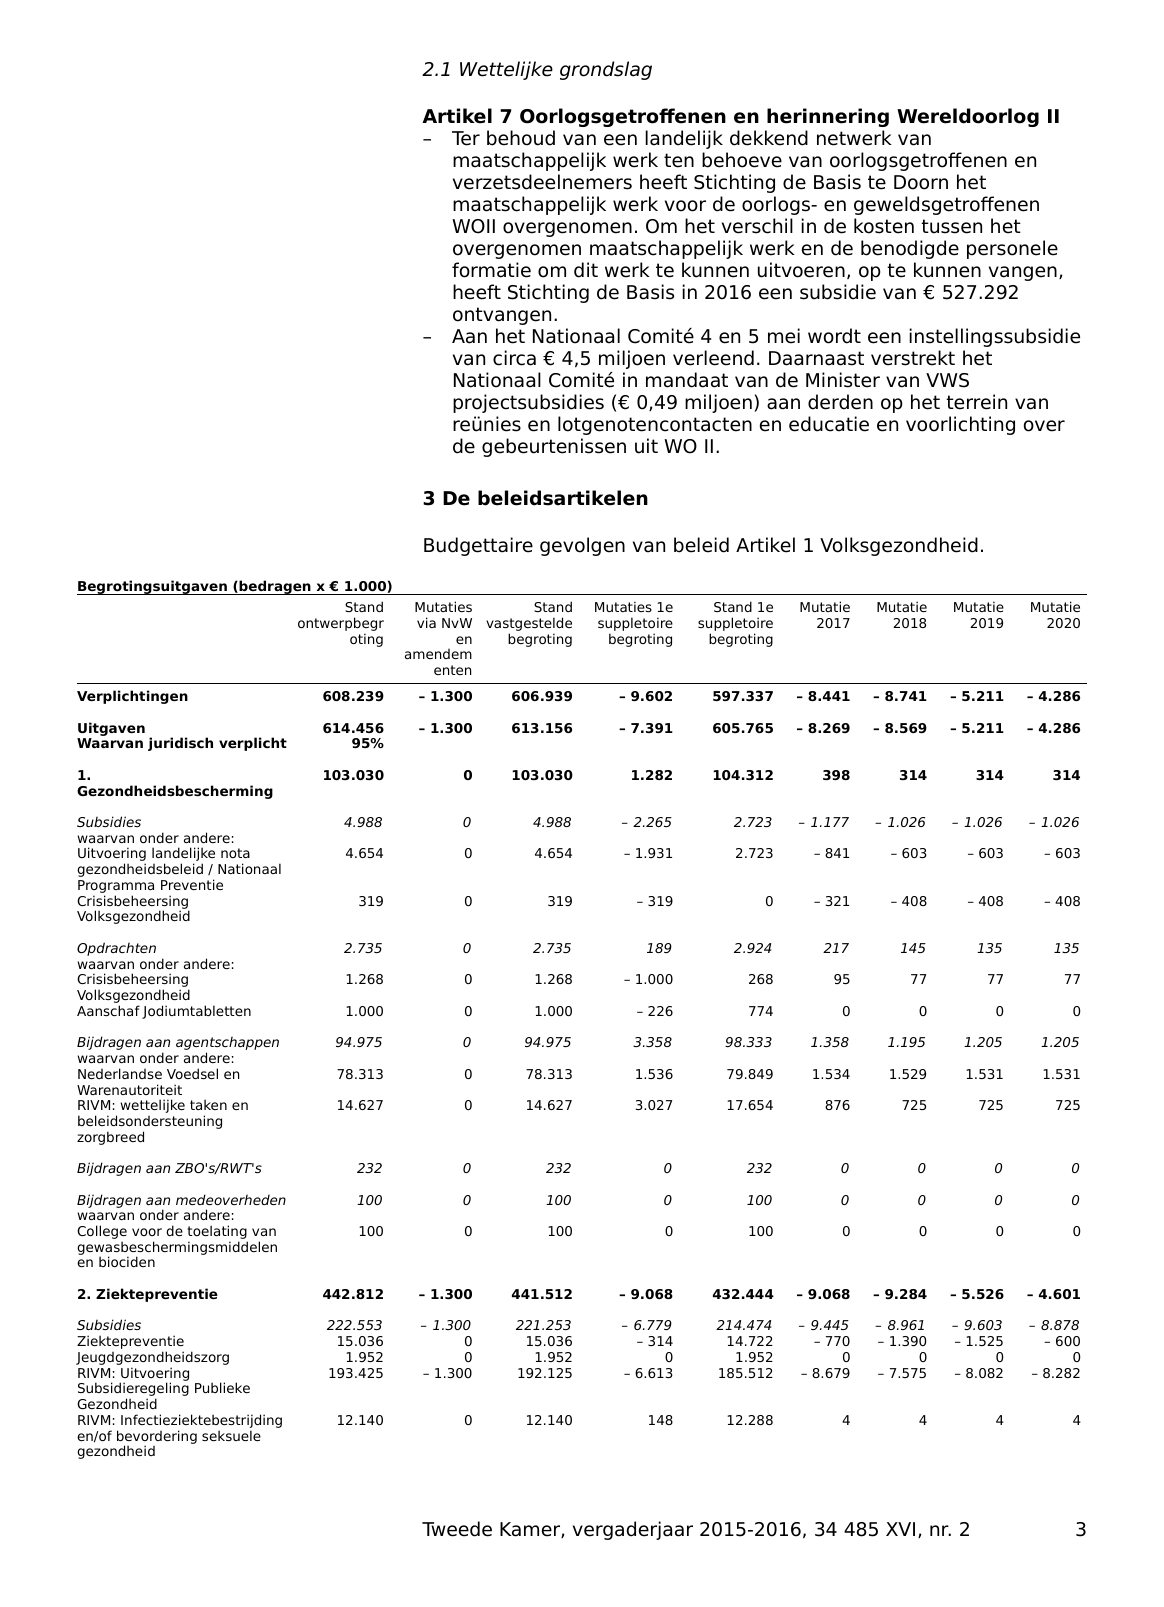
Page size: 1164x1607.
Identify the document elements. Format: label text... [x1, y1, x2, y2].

table_cell – 408 [1010, 894, 1087, 925]
table_cell [933, 1271, 1010, 1287]
table_cell [77, 1271, 289, 1287]
table_cell 0 [390, 1035, 478, 1051]
table_cell Subsidies [77, 815, 289, 831]
table_cell 232 [289, 1161, 390, 1177]
table_cell [1010, 705, 1087, 721]
table_cell 2.735 [478, 941, 579, 956]
table_cell [933, 752, 1010, 768]
table_cell 100 [679, 1224, 779, 1271]
table_cell – 314 [579, 1334, 679, 1350]
table_cell 1.205 [933, 1035, 1010, 1051]
table_cell [780, 1208, 856, 1224]
table_cell 0 [1010, 1350, 1087, 1365]
table_cell Subsidies [77, 1318, 289, 1334]
table_cell Nederlandse Voedsel en Warenautoriteit [77, 1067, 289, 1098]
table_cell RIVM: Infectieziektebestrijding en/of bevordering seksuele gezondheid [77, 1413, 289, 1460]
table_cell [679, 956, 779, 972]
table_cell 1.531 [1010, 1067, 1087, 1098]
table_cell 100 [289, 1193, 390, 1208]
table_cell [1010, 1051, 1087, 1067]
table_cell 0 [933, 1224, 1010, 1271]
table_cell [933, 1145, 1010, 1161]
table_cell 103.030 [478, 768, 579, 799]
table_cell – 1.300 [390, 721, 478, 736]
table_cell [390, 925, 478, 941]
table_cell [390, 831, 478, 846]
table_cell [1010, 1177, 1087, 1192]
table_cell [1010, 799, 1087, 815]
table_cell – 7.575 [856, 1365, 933, 1413]
table_cell [579, 705, 679, 721]
table_cell [780, 799, 856, 815]
table_cell – 841 [780, 846, 856, 893]
table_cell 1. Gezondheidsbescherming [77, 768, 289, 799]
table_cell 1.529 [856, 1067, 933, 1098]
table_cell 0 [1010, 1224, 1087, 1271]
table_cell [478, 925, 579, 941]
table_cell – 6.779 [579, 1318, 679, 1334]
table_cell [933, 831, 1010, 846]
table_cell [1010, 736, 1087, 752]
table_cell [77, 1177, 289, 1192]
table_cell – 408 [933, 894, 1010, 925]
table_cell 314 [856, 768, 933, 799]
table_cell [579, 831, 679, 846]
table_cell 221.253 [478, 1318, 579, 1334]
table_cell [679, 1051, 779, 1067]
table_cell 94.975 [478, 1035, 579, 1051]
table_cell Bijdragen aan medeoverheden [77, 1193, 289, 1208]
table_cell [390, 752, 478, 768]
table_cell 606.939 [478, 684, 579, 705]
table_cell 4.988 [478, 815, 579, 831]
table_cell 597.337 [679, 684, 779, 705]
table_cell Stand vastgestelde begroting [478, 595, 579, 683]
table_cell [77, 799, 289, 815]
table_cell 1.358 [780, 1035, 856, 1051]
table_cell [77, 595, 289, 683]
table_cell 4.988 [289, 815, 390, 831]
table_cell [289, 799, 390, 815]
table_cell – 5.211 [933, 721, 1010, 736]
table_cell – 603 [933, 846, 1010, 893]
table_cell Mutatie 2019 [933, 595, 1010, 683]
table_cell [478, 1019, 579, 1035]
table_cell 0 [780, 1350, 856, 1365]
table_cell [856, 705, 933, 721]
table_cell [390, 1271, 478, 1287]
table_cell [856, 799, 933, 815]
table_cell 0 [390, 941, 478, 956]
table_cell 104.312 [679, 768, 779, 799]
table_cell [679, 752, 779, 768]
table_cell [579, 1303, 679, 1318]
table_cell 0 [856, 1224, 933, 1271]
table_cell Verplichtingen [77, 684, 289, 705]
table_cell – 1.300 [390, 684, 478, 705]
table_cell 12.140 [289, 1413, 390, 1460]
table_cell 98.333 [679, 1035, 779, 1051]
table_cell 17.654 [679, 1098, 779, 1145]
table_cell [478, 799, 579, 815]
table_cell 135 [1010, 941, 1087, 956]
table_cell [679, 831, 779, 846]
table_cell 1.268 [289, 972, 390, 1004]
table_cell [856, 831, 933, 846]
subtitle 3 De beleidsartikelen [422, 488, 1087, 510]
table_cell 14.627 [478, 1098, 579, 1145]
table_cell [77, 1145, 289, 1161]
table_cell [289, 1145, 390, 1161]
table_cell [478, 831, 579, 846]
table_cell – 4.601 [1010, 1287, 1087, 1302]
table_cell Mutatie 2017 [780, 595, 856, 683]
table_cell 1.000 [289, 1004, 390, 1019]
table_cell 0 [390, 1334, 478, 1350]
table_cell [390, 799, 478, 815]
table_cell [390, 1051, 478, 1067]
table_cell 4 [856, 1413, 933, 1460]
table_cell 222.553 [289, 1318, 390, 1334]
table_cell – 1.026 [933, 815, 1010, 831]
table_cell [780, 1051, 856, 1067]
table_cell – 1.300 [390, 1365, 478, 1413]
table_cell [289, 925, 390, 941]
table_cell Bijdragen aan ZBO's/RWT's [77, 1161, 289, 1177]
table_cell 100 [478, 1224, 579, 1271]
table_cell 1.952 [289, 1350, 390, 1365]
table_cell – 321 [780, 894, 856, 925]
table_cell – 8.679 [780, 1365, 856, 1413]
table_cell Crisisbeheersing Volksgezondheid [77, 894, 289, 925]
table_cell [1010, 752, 1087, 768]
table_cell 614.456 [289, 721, 390, 736]
table_cell 232 [478, 1161, 579, 1177]
table_cell 4 [933, 1413, 1010, 1460]
table_cell 95 [780, 972, 856, 1004]
table_cell 12.288 [679, 1413, 779, 1460]
table_cell 0 [390, 846, 478, 893]
table_cell 2.723 [679, 815, 779, 831]
table_cell 314 [933, 768, 1010, 799]
table_cell [478, 1208, 579, 1224]
table_cell – 1.000 [579, 972, 679, 1004]
text Budgettaire gevolgen van beleid Artikel 1 Volksgezondheid. [422, 535, 1087, 557]
table_cell 0 [1010, 1161, 1087, 1177]
table_cell [780, 1271, 856, 1287]
table_cell [679, 1145, 779, 1161]
table_cell [478, 752, 579, 768]
table_cell [289, 752, 390, 768]
table_cell – 8.282 [1010, 1365, 1087, 1413]
table_cell 876 [780, 1098, 856, 1145]
table_cell – 2.265 [579, 815, 679, 831]
table_cell 314 [1010, 768, 1087, 799]
table_cell Mutaties 1e suppletoire begroting [579, 595, 679, 683]
table_cell 77 [856, 972, 933, 1004]
table_cell [289, 956, 390, 972]
table_cell 605.765 [679, 721, 779, 736]
table_cell [77, 705, 289, 721]
table_cell [679, 736, 779, 752]
table_cell [77, 752, 289, 768]
table_cell – 9.284 [856, 1287, 933, 1302]
table_cell 0 [390, 894, 478, 925]
table_cell 100 [679, 1193, 779, 1208]
table_cell [390, 736, 478, 752]
table_cell 103.030 [289, 768, 390, 799]
text – Aan het Nationaal Comité 4 en 5 mei wordt een instellingssubsidie van circa € 4,5 miljoen verleend. Daarnaast verstrekt het Nationaal Comité in mandaat van de Minister van VWS projectsubsidies (€ 0,49 miljoen) aan derden op het terrein van reünies en lotgenotencontacten en educatie en voorlichting over de gebeurtenissen uit WO II. [422, 326, 1087, 458]
table_cell [289, 1208, 390, 1224]
table_cell 1.952 [679, 1350, 779, 1365]
table_cell 319 [478, 894, 579, 925]
table_cell 3.358 [579, 1035, 679, 1051]
table_cell [478, 1303, 579, 1318]
table_cell Stand ontwerpbegroting [289, 595, 390, 683]
table_cell [780, 925, 856, 941]
table_cell 189 [579, 941, 679, 956]
table_cell 78.313 [289, 1067, 390, 1098]
table_cell 0 [390, 1413, 478, 1460]
table_cell 0 [780, 1193, 856, 1208]
table_cell Jeugdgezondheidszorg [77, 1350, 289, 1365]
table_cell [780, 1303, 856, 1318]
table_cell 1.952 [478, 1350, 579, 1365]
table_cell 319 [289, 894, 390, 925]
table_cell [933, 705, 1010, 721]
table_cell [1010, 1145, 1087, 1161]
table_cell [1010, 956, 1087, 972]
table_cell 0 [856, 1004, 933, 1019]
table_cell [856, 925, 933, 941]
table_cell 725 [933, 1098, 1010, 1145]
table_cell waarvan onder andere: [77, 956, 289, 972]
table_cell [780, 752, 856, 768]
table_cell 0 [856, 1193, 933, 1208]
table_cell [856, 1271, 933, 1287]
table_cell [289, 1177, 390, 1192]
table_cell 774 [679, 1004, 779, 1019]
table_cell 0 [390, 1004, 478, 1019]
table_cell – 5.526 [933, 1287, 1010, 1302]
table_cell [579, 799, 679, 815]
table_cell 0 [856, 1350, 933, 1365]
table_cell [856, 956, 933, 972]
table_cell Mutaties via NvW en amendementen [390, 595, 478, 683]
table_cell 0 [390, 1067, 478, 1098]
table_cell RIVM: wettelijke taken en beleidsondersteuning zorgbreed [77, 1098, 289, 1145]
table_cell [856, 1177, 933, 1192]
table_cell – 603 [1010, 846, 1087, 893]
table_cell [390, 705, 478, 721]
table_cell 0 [780, 1161, 856, 1177]
table_cell – 5.211 [933, 684, 1010, 705]
table_cell – 770 [780, 1334, 856, 1350]
table_cell [933, 1051, 1010, 1067]
table_cell [478, 736, 579, 752]
table_cell [579, 1208, 679, 1224]
table_cell 193.425 [289, 1365, 390, 1413]
table_cell [289, 705, 390, 721]
table_cell 0 [390, 815, 478, 831]
table_cell 95% [289, 736, 390, 752]
table_cell – 8.741 [856, 684, 933, 705]
table_cell 4.654 [289, 846, 390, 893]
text – Ter behoud van een landelijk dekkend netwerk van maatschappelijk werk ten behoeve van oorlogsgetroffenen en verzetsdeelnemers heeft Stichting de Basis te Doorn het maatschappelijk werk voor de oorlogs- en geweldsgetroffenen WOII overgenomen. Om het verschil in de kosten tussen het overgenomen maatschappelijk werk en de benodigde personele formatie om dit werk te kunnen uitvoeren, op te kunnen vangen, heeft Stichting de Basis in 2016 een subsidie van € 527.292 ontvangen. [422, 128, 1087, 326]
table_cell 432.444 [679, 1287, 779, 1302]
table_cell 441.512 [478, 1287, 579, 1302]
table_cell 0 [390, 1098, 478, 1145]
table_cell 15.036 [478, 1334, 579, 1350]
table_cell waarvan onder andere: [77, 1051, 289, 1067]
table_cell 14.627 [289, 1098, 390, 1145]
table_cell [77, 1019, 289, 1035]
table_cell [933, 1303, 1010, 1318]
table_cell 608.239 [289, 684, 390, 705]
table_cell 100 [289, 1224, 390, 1271]
table_cell 1.195 [856, 1035, 933, 1051]
table_cell waarvan onder andere: [77, 831, 289, 846]
table_cell 0 [933, 1193, 1010, 1208]
table_cell – 1.931 [579, 846, 679, 893]
table_cell 0 [390, 1350, 478, 1365]
table_cell 2.723 [679, 846, 779, 893]
table_cell 0 [1010, 1193, 1087, 1208]
table_cell – 4.286 [1010, 721, 1087, 736]
table_cell [289, 1051, 390, 1067]
table_cell 725 [1010, 1098, 1087, 1145]
table_cell 79.849 [679, 1067, 779, 1098]
table_cell 77 [1010, 972, 1087, 1004]
table_cell [679, 799, 779, 815]
table_cell 2.735 [289, 941, 390, 956]
table_cell – 9.068 [579, 1287, 679, 1302]
table_cell – 8.961 [856, 1318, 933, 1334]
table_cell [780, 1019, 856, 1035]
table_cell [1010, 1303, 1087, 1318]
table_cell [933, 1208, 1010, 1224]
table_cell – 8.878 [1010, 1318, 1087, 1334]
table_cell [933, 925, 1010, 941]
table_header Begrotingsuitgaven (bedragen x € 1.000) [77, 579, 1087, 594]
table_cell [780, 1177, 856, 1192]
table_cell 78.313 [478, 1067, 579, 1098]
table_cell [390, 956, 478, 972]
table_cell 4 [1010, 1413, 1087, 1460]
table_cell [390, 1145, 478, 1161]
table_cell 185.512 [679, 1365, 779, 1413]
subtitle 2.1 Wettelijke grondslag [422, 59, 1087, 81]
table_cell 232 [679, 1161, 779, 1177]
table_cell [390, 1208, 478, 1224]
table_cell [390, 1019, 478, 1035]
table_cell Aanschaf Jodiumtabletten [77, 1004, 289, 1019]
table_cell – 7.391 [579, 721, 679, 736]
table_cell [478, 1051, 579, 1067]
table_cell 1.534 [780, 1067, 856, 1098]
table_cell – 1.300 [390, 1287, 478, 1302]
table_cell – 600 [1010, 1334, 1087, 1350]
table_cell waarvan onder andere: [77, 1208, 289, 1224]
table_cell 0 [579, 1193, 679, 1208]
table_cell – 408 [856, 894, 933, 925]
table_cell 0 [390, 1224, 478, 1271]
table_cell [579, 925, 679, 941]
table_cell 77 [933, 972, 1010, 1004]
table_cell [780, 1145, 856, 1161]
table_cell [579, 1271, 679, 1287]
table_cell [780, 705, 856, 721]
table_cell 2. Ziektepreventie [77, 1287, 289, 1302]
table_cell [579, 752, 679, 768]
table_cell [679, 1271, 779, 1287]
table_cell 15.036 [289, 1334, 390, 1350]
table_cell [579, 736, 679, 752]
table_cell [289, 1303, 390, 1318]
table_cell 100 [478, 1193, 579, 1208]
table_cell 0 [390, 1193, 478, 1208]
table_cell – 8.441 [780, 684, 856, 705]
table_cell 0 [390, 972, 478, 1004]
table_cell 12.140 [478, 1413, 579, 1460]
table_cell Mutatie 2020 [1010, 595, 1087, 683]
table_cell 4.654 [478, 846, 579, 893]
table_cell RIVM: Uitvoering Subsidieregeling Publieke Gezondheid [77, 1365, 289, 1413]
table_cell – 1.390 [856, 1334, 933, 1350]
table_cell [856, 1208, 933, 1224]
table_cell 0 [679, 894, 779, 925]
table_cell 3.027 [579, 1098, 679, 1145]
table_cell – 9.602 [579, 684, 679, 705]
table_cell [289, 1019, 390, 1035]
table_cell 0 [579, 1161, 679, 1177]
table_cell – 1.026 [1010, 815, 1087, 831]
table_cell [780, 956, 856, 972]
table_cell Uitvoering landelijke nota gezondheidsbeleid / Nationaal Programma Preventie [77, 846, 289, 893]
table_cell [679, 705, 779, 721]
table_cell [933, 736, 1010, 752]
table_cell 145 [856, 941, 933, 956]
table_cell 0 [933, 1161, 1010, 1177]
table_cell 192.125 [478, 1365, 579, 1413]
table_cell 148 [579, 1413, 679, 1460]
table_cell [390, 1303, 478, 1318]
table_cell 0 [780, 1004, 856, 1019]
table_cell 725 [856, 1098, 933, 1145]
table_cell [579, 956, 679, 972]
table_cell 217 [780, 941, 856, 956]
table_cell – 6.613 [579, 1365, 679, 1413]
table_cell – 8.082 [933, 1365, 1010, 1413]
table_cell [679, 1177, 779, 1192]
table_cell 0 [390, 1161, 478, 1177]
table_cell 214.474 [679, 1318, 779, 1334]
table_cell 0 [390, 768, 478, 799]
table_cell Bijdragen aan agentschappen [77, 1035, 289, 1051]
table_cell [1010, 1271, 1087, 1287]
table_cell [1010, 1019, 1087, 1035]
table_cell [579, 1051, 679, 1067]
table_cell 0 [933, 1350, 1010, 1365]
table_cell [1010, 1208, 1087, 1224]
table_cell – 9.445 [780, 1318, 856, 1334]
table_cell 1.536 [579, 1067, 679, 1098]
table_cell [289, 1271, 390, 1287]
table_cell – 1.177 [780, 815, 856, 831]
table_cell – 1.525 [933, 1334, 1010, 1350]
table_cell 442.812 [289, 1287, 390, 1302]
table_cell – 9.068 [780, 1287, 856, 1302]
table_cell [933, 799, 1010, 815]
table_cell 0 [933, 1004, 1010, 1019]
table_cell 1.205 [1010, 1035, 1087, 1051]
table_cell [780, 736, 856, 752]
table_cell – 8.269 [780, 721, 856, 736]
table_cell 0 [1010, 1004, 1087, 1019]
table_cell [579, 1145, 679, 1161]
table_cell 0 [579, 1224, 679, 1271]
subtitle Artikel 7 Oorlogsgetroffenen en herinnering Wereldoorlog II [422, 106, 1087, 128]
table_cell College voor de toelating van gewasbeschermingsmiddelen en biociden [77, 1224, 289, 1271]
table_cell Stand 1e suppletoire begroting [679, 595, 779, 683]
table_cell 94.975 [289, 1035, 390, 1051]
table_cell [1010, 831, 1087, 846]
table_cell [478, 1271, 579, 1287]
table_cell [679, 925, 779, 941]
table_cell 1.531 [933, 1067, 1010, 1098]
table_cell Opdrachten [77, 941, 289, 956]
table_cell [289, 831, 390, 846]
table_cell 135 [933, 941, 1010, 956]
table_cell – 4.286 [1010, 684, 1087, 705]
table_cell [679, 1303, 779, 1318]
table_cell [856, 752, 933, 768]
table_cell [679, 1019, 779, 1035]
table_cell Crisisbeheersing Volksgezondheid [77, 972, 289, 1004]
table_cell [478, 956, 579, 972]
table_cell [478, 1177, 579, 1192]
table_cell 1.268 [478, 972, 579, 1004]
table_cell Mutatie 2018 [856, 595, 933, 683]
table_cell [856, 1051, 933, 1067]
table_cell Ziektepreventie [77, 1334, 289, 1350]
table_cell [478, 1145, 579, 1161]
table_cell Waarvan juridisch verplicht [77, 736, 289, 752]
table_cell – 226 [579, 1004, 679, 1019]
table_cell 1.282 [579, 768, 679, 799]
table_cell 0 [856, 1161, 933, 1177]
table_cell 0 [579, 1350, 679, 1365]
table_cell – 9.603 [933, 1318, 1010, 1334]
table_cell [579, 1019, 679, 1035]
table_cell [390, 1177, 478, 1192]
table_cell 2.924 [679, 941, 779, 956]
table_cell [1010, 925, 1087, 941]
table_cell [856, 1303, 933, 1318]
table_cell [933, 956, 1010, 972]
table_cell [856, 1145, 933, 1161]
table_cell 398 [780, 768, 856, 799]
table_cell [77, 1303, 289, 1318]
table_cell 613.156 [478, 721, 579, 736]
table_cell 1.000 [478, 1004, 579, 1019]
table_cell Uitgaven [77, 721, 289, 736]
table_cell 268 [679, 972, 779, 1004]
table_cell [780, 831, 856, 846]
table_cell [77, 925, 289, 941]
table_cell [856, 1019, 933, 1035]
table_cell – 8.569 [856, 721, 933, 736]
table_cell [933, 1019, 1010, 1035]
table_cell [478, 705, 579, 721]
table_cell 0 [780, 1224, 856, 1271]
table_cell [933, 1177, 1010, 1192]
table_cell – 603 [856, 846, 933, 893]
table_cell [856, 736, 933, 752]
table_cell 4 [780, 1413, 856, 1460]
table_cell – 319 [579, 894, 679, 925]
table_cell – 1.300 [390, 1318, 478, 1334]
table_cell [679, 1208, 779, 1224]
table_cell – 1.026 [856, 815, 933, 831]
table_cell 14.722 [679, 1334, 779, 1350]
table_cell [579, 1177, 679, 1192]
